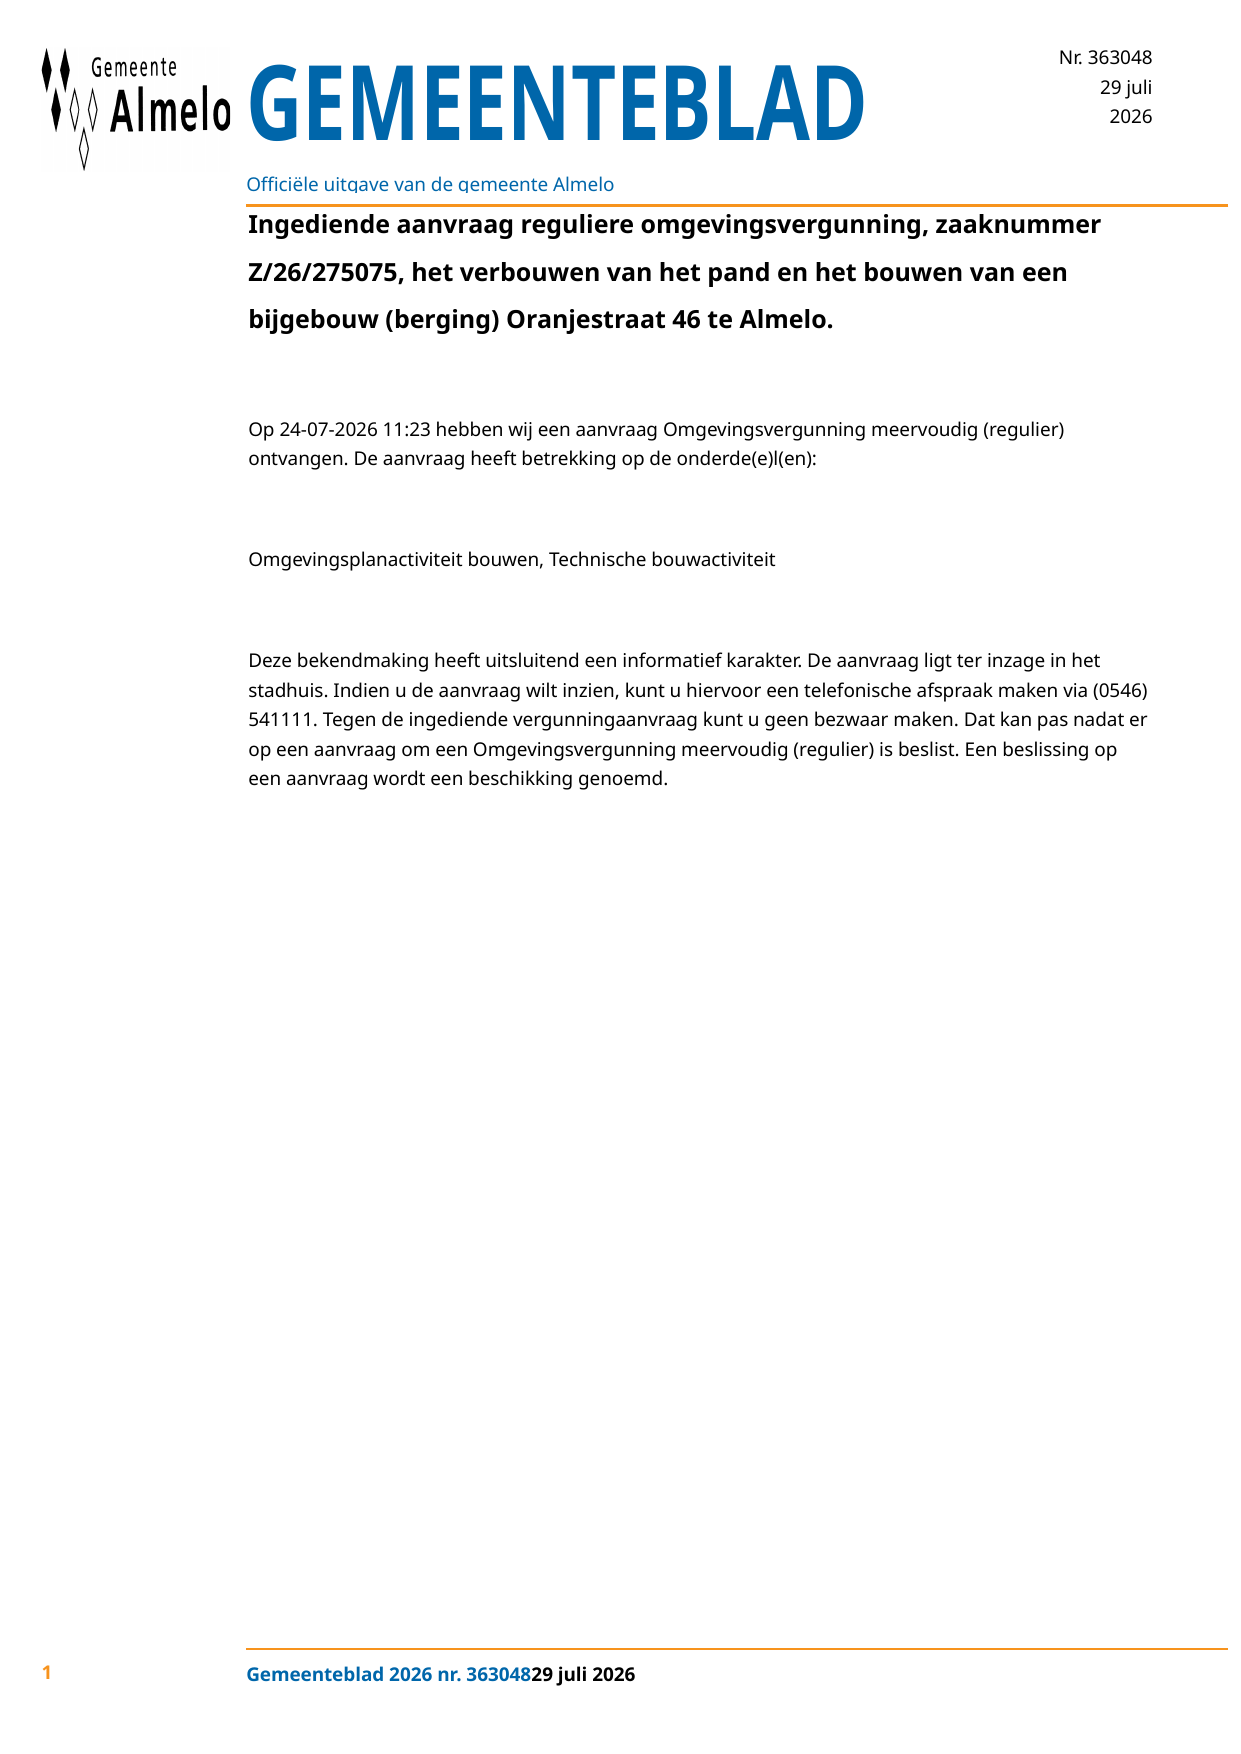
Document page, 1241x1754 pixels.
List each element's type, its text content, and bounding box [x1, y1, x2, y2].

text Deze bekendmaking heeft uitsluitend een informatief karakter. De aanvraag ligt ter inzage in het stadhuis. Indien u de aanvraag wilt inzien, kunt u hiervoor een telefonische afspraak maken via (0546) 541111. Tegen de ingediende vergunningaanvraag kunt u geen bezwaar maken. Dat kan pas nadat er op een aanvraag om een Omgevingsvergunning meervoudig (regulier) is beslist. Een beslissing op een aanvraag wordt een beschikking genoemd. [248, 647, 1152, 791]
text Ingediende aanvraag reguliere omgevingsvergunning, zaaknummer Z/26/275075, het verbouwen van het pand en het bouwen van een bijgebouw (berging) Oranjestraat 46 te Almelo. [248, 207, 1152, 336]
text Omgevingsplanactiviteit bouwen, Technische bouwactiviteit [248, 546, 1152, 572]
picture [41, 47, 231, 172]
text Op 24-07-2026 11:23 hebben wij een aanvraag Omgevingsvergunning meervoudig (regulier) ontvangen. De aanvraag heeft betrekking op de onderde(e)l(en): [248, 416, 1152, 471]
